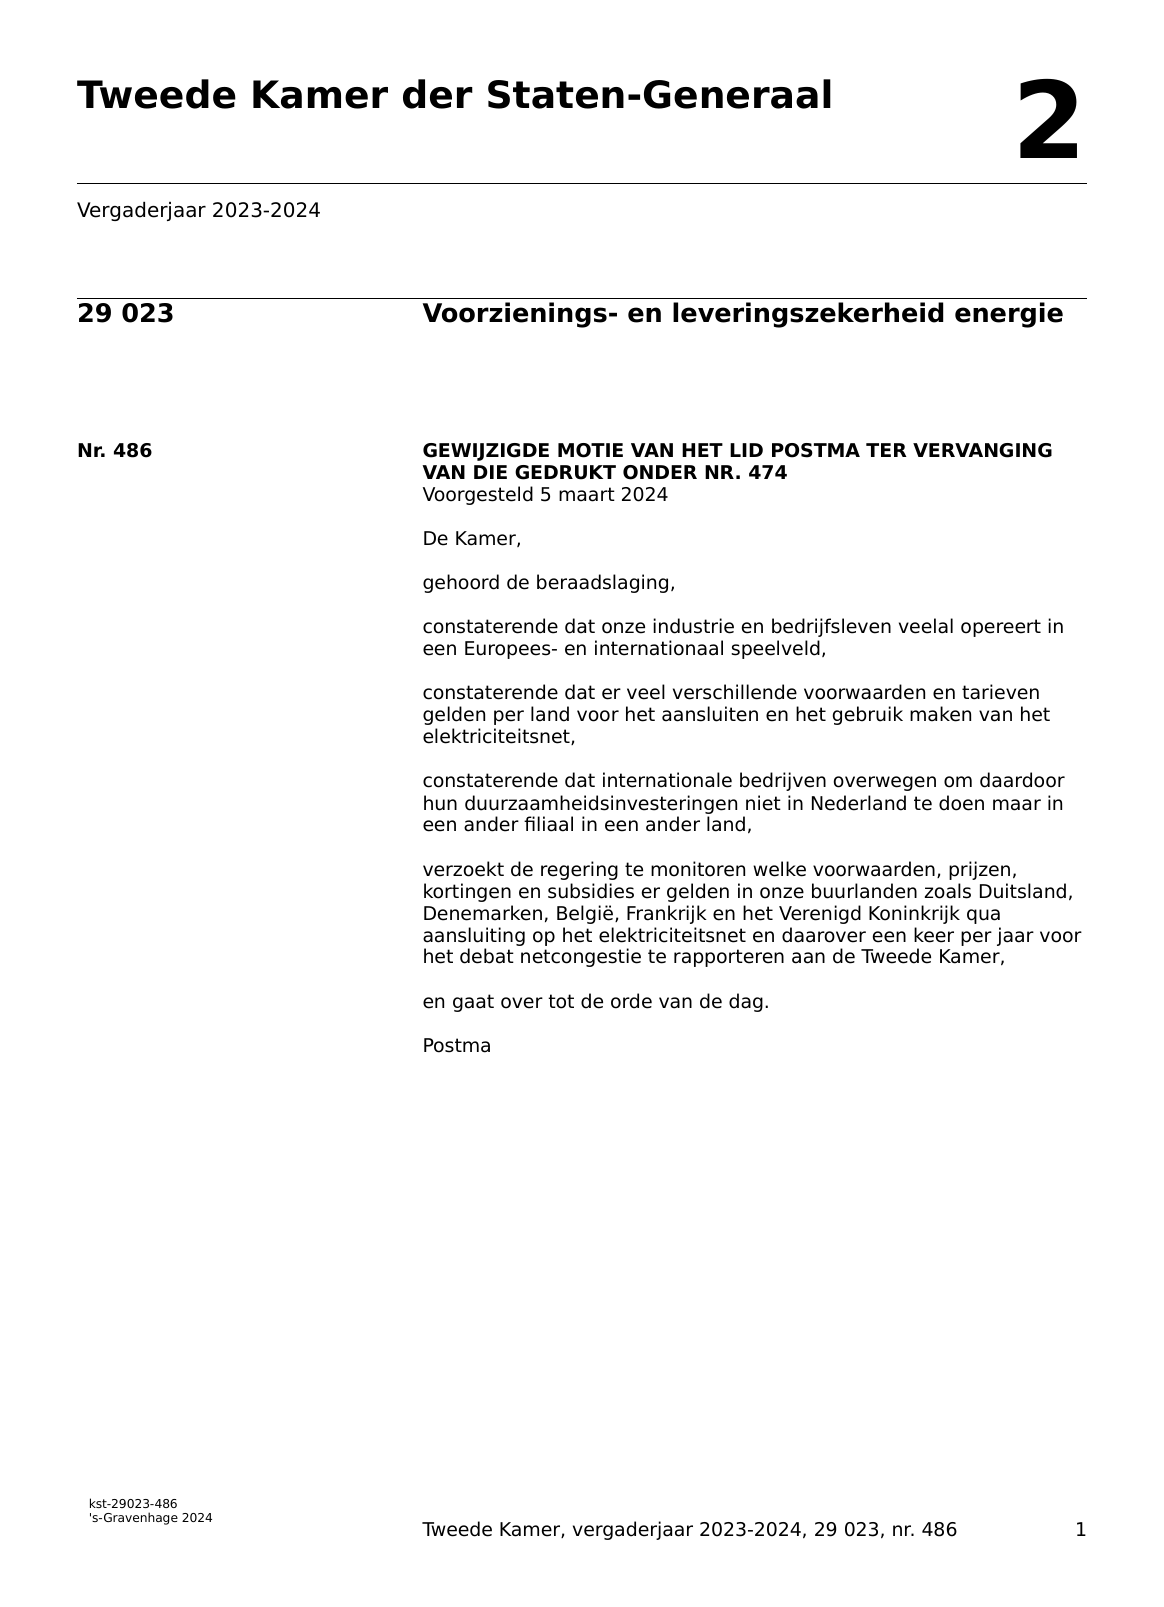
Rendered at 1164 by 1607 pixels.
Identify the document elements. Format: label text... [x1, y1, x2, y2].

text en gaat over tot de orde van de dag. [422, 991, 1087, 1013]
text Postma [422, 1035, 1087, 1057]
text Voorgesteld 5 maart 2024 [422, 484, 1087, 506]
text gehoord de beraadslaging, [422, 572, 1087, 594]
text constaterende dat internationale bedrijven overwegen om daardoor hun duurzaamheidsinvesteringen niet in Nederland te doen maar in een ander filiaal in een ander land, [422, 770, 1087, 836]
subtitle 29 023 Voorzienings- en leveringszekerheid energie [77, 299, 1087, 329]
text constaterende dat er veel verschillende voorwaarden en tarieven gelden per land voor het aansluiten en het gebruik maken van het elektriciteitsnet, [422, 682, 1087, 748]
table_header 2 [886, 59, 1087, 183]
table_cell Vergaderjaar 2023-2024 [77, 184, 1087, 298]
text 's-Gravenhage 2024 [88, 1511, 323, 1525]
text constaterende dat onze industrie en bedrijfsleven veelal opereert in een Europees- en internationaal speelveld, [422, 616, 1087, 660]
text kst-29023-486 [88, 1497, 323, 1511]
subtitle Nr. 486 GEWIJZIGDE MOTIE VAN HET LID POSTMA TER VERVANGING VAN DIE GEDRUKT ONDER NR. 474 [77, 440, 1087, 484]
table_header Tweede Kamer der Staten-Generaal [77, 59, 886, 183]
text De Kamer, [422, 528, 1087, 550]
text verzoekt de regering te monitoren welke voorwaarden, prijzen, kortingen en subsidies er gelden in onze buurlanden zoals Duitsland, Denemarken, België, Frankrijk en het Verenigd Koninkrijk qua aansluiting op het elektriciteitsnet en daarover een keer per jaar voor het debat netcongestie te rapporteren aan de Tweede Kamer, [422, 858, 1087, 968]
